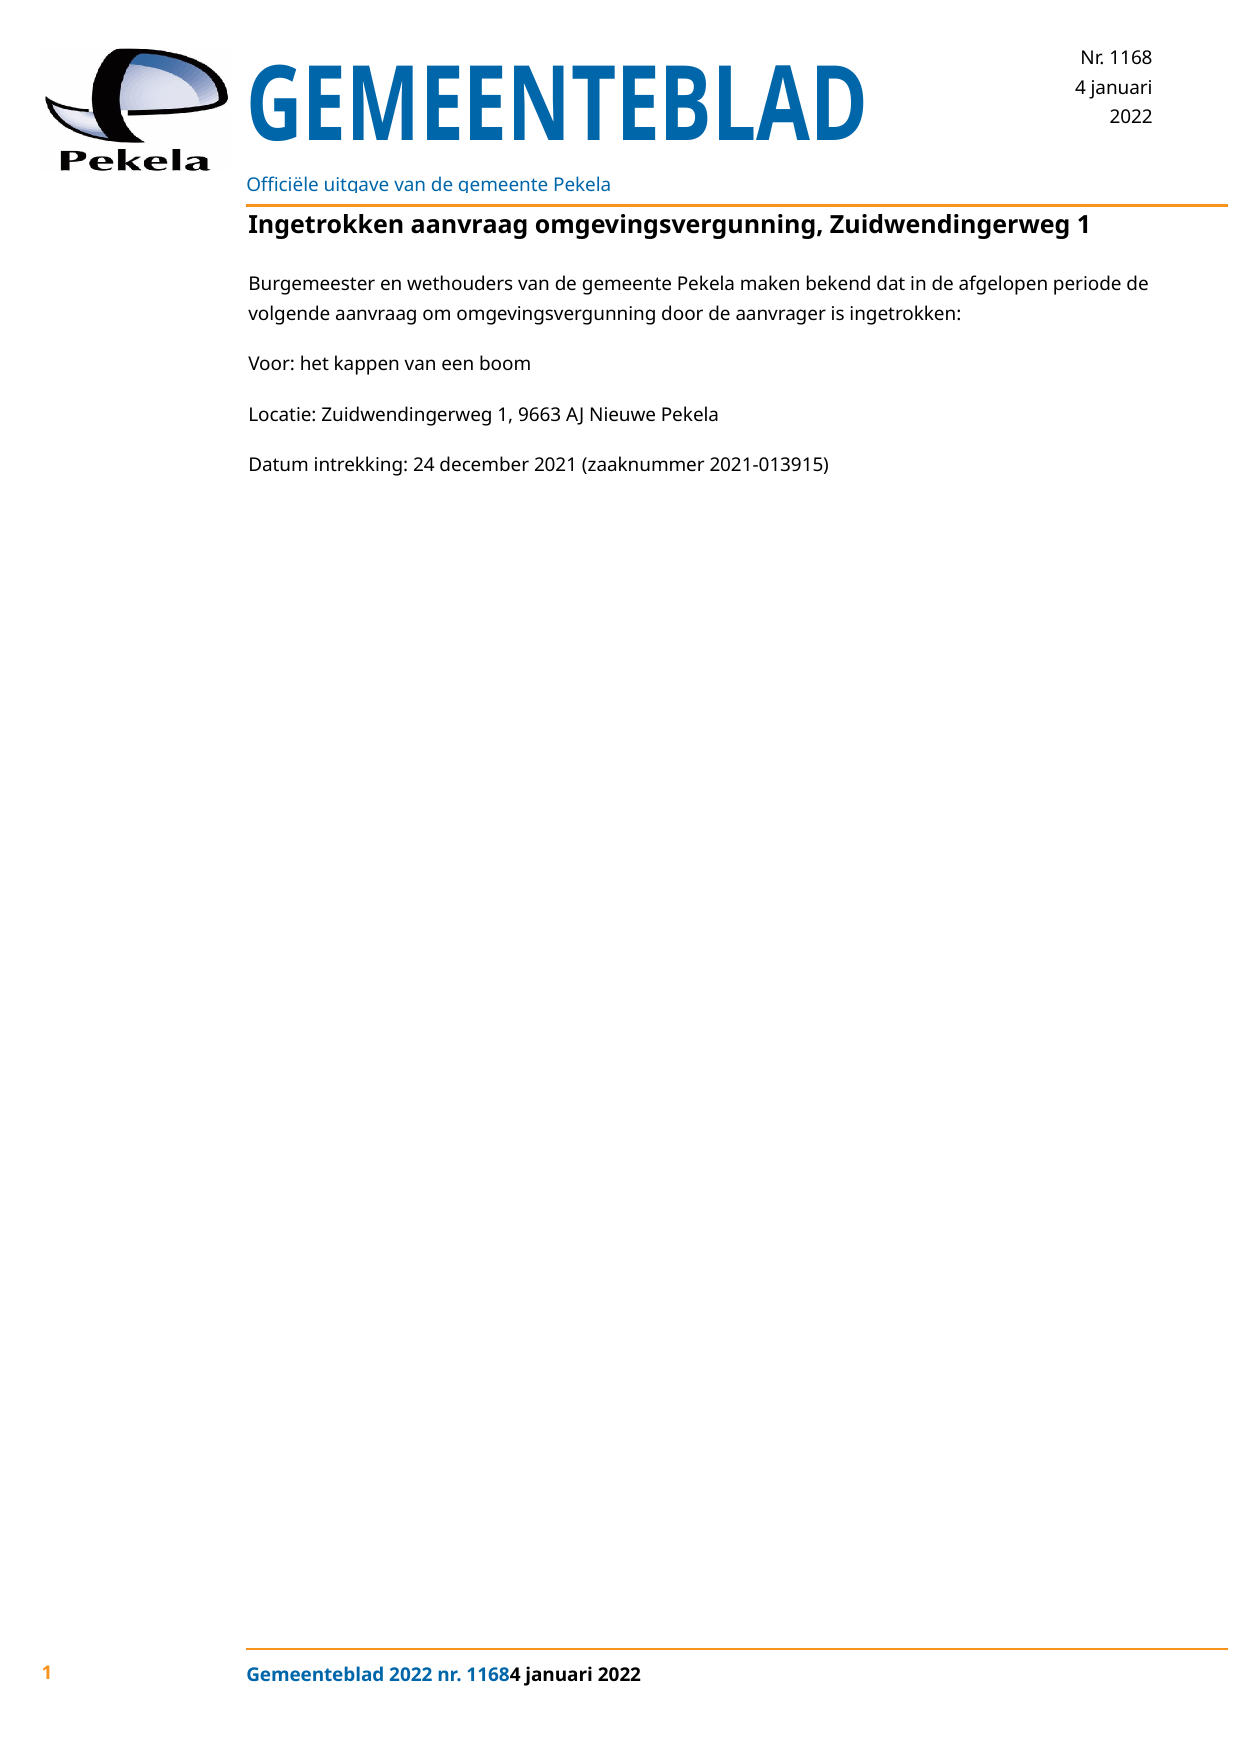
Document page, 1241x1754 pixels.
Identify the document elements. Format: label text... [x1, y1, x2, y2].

text Ingetrokken aanvraag omgevingsvergunning, Zuidwendingerweg 1 [248, 207, 1152, 241]
text Voor: het kappen van een boom [248, 350, 1152, 376]
picture [41, 47, 231, 172]
text Locatie: Zuidwendingerweg 1, 9663 AJ Nieuwe Pekela [248, 401, 1152, 426]
text Burgemeester en wethouders van de gemeente Pekela maken bekend dat in de afgelopen periode de volgende aanvraag om omgevingsvergunning door de aanvrager is ingetrokken: [248, 270, 1152, 326]
text Datum intrekking: 24 december 2021 (zaaknummer 2021-013915) [248, 451, 1152, 477]
